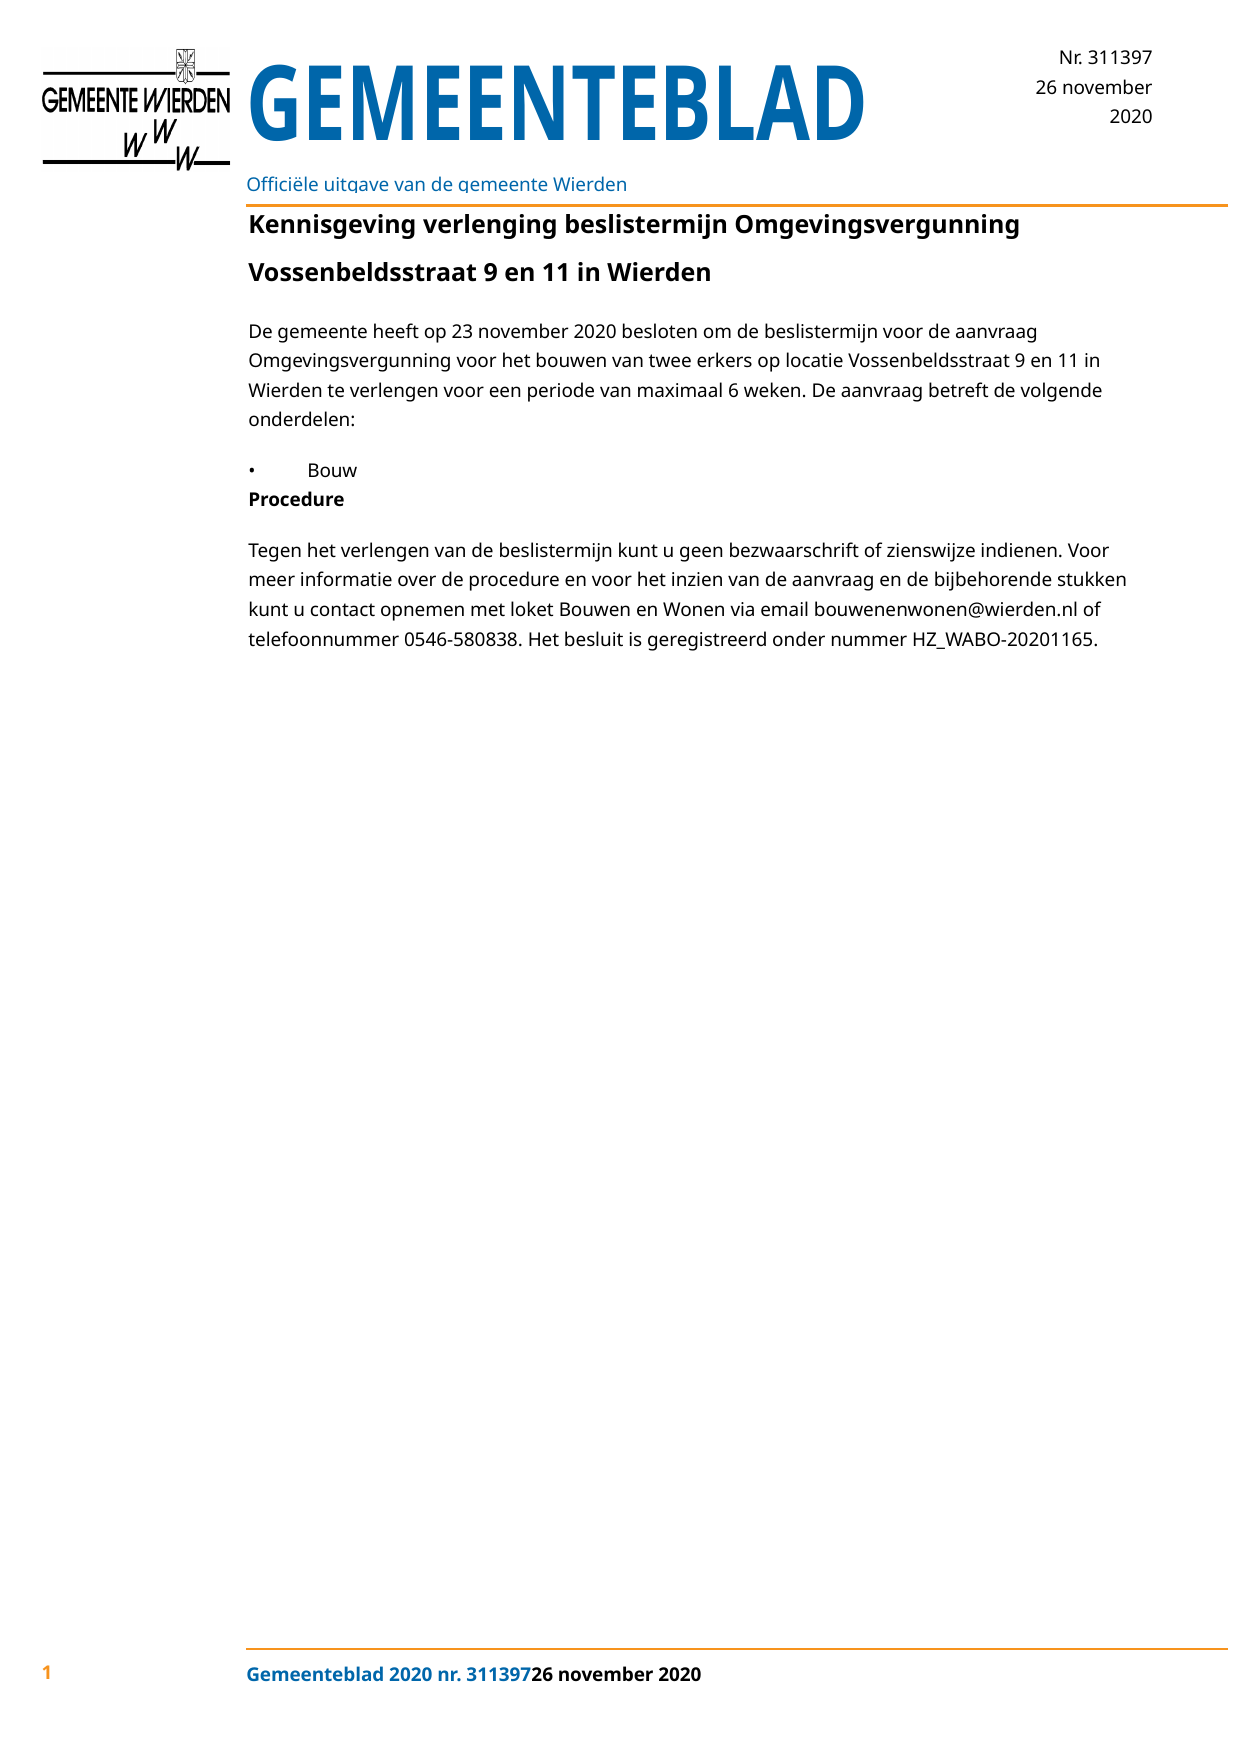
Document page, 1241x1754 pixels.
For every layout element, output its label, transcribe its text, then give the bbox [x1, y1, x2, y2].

text Procedure [248, 487, 1152, 512]
list Bouw [248, 457, 1152, 483]
picture [41, 47, 231, 172]
text Tegen het verlengen van de beslistermijn kunt u geen bezwaarschrift of zienswijze indienen. Voor meer informatie over de procedure en voor het inzien van de aanvraag en de bijbehorende stukken kunt u contact opnemen met loket Bouwen en Wonen via email bouwenenwonen@wierden.nl of telefoonnummer 0546-580838. Het besluit is geregistreerd onder nummer HZ_WABO-20201165. [248, 537, 1152, 652]
text Kennisgeving verlenging beslistermijn Omgevingsvergunning Vossenbeldsstraat 9 en 11 in Wierden [248, 207, 1152, 288]
text De gemeente heeft op 23 november 2020 besloten om de beslistermijn voor de aanvraag Omgevingsvergunning voor het bouwen van twee erkers op locatie Vossenbeldsstraat 9 en 11 in Wierden te verlengen voor een periode van maximaal 6 weken. De aanvraag betreft de volgende onderdelen: [248, 318, 1152, 432]
